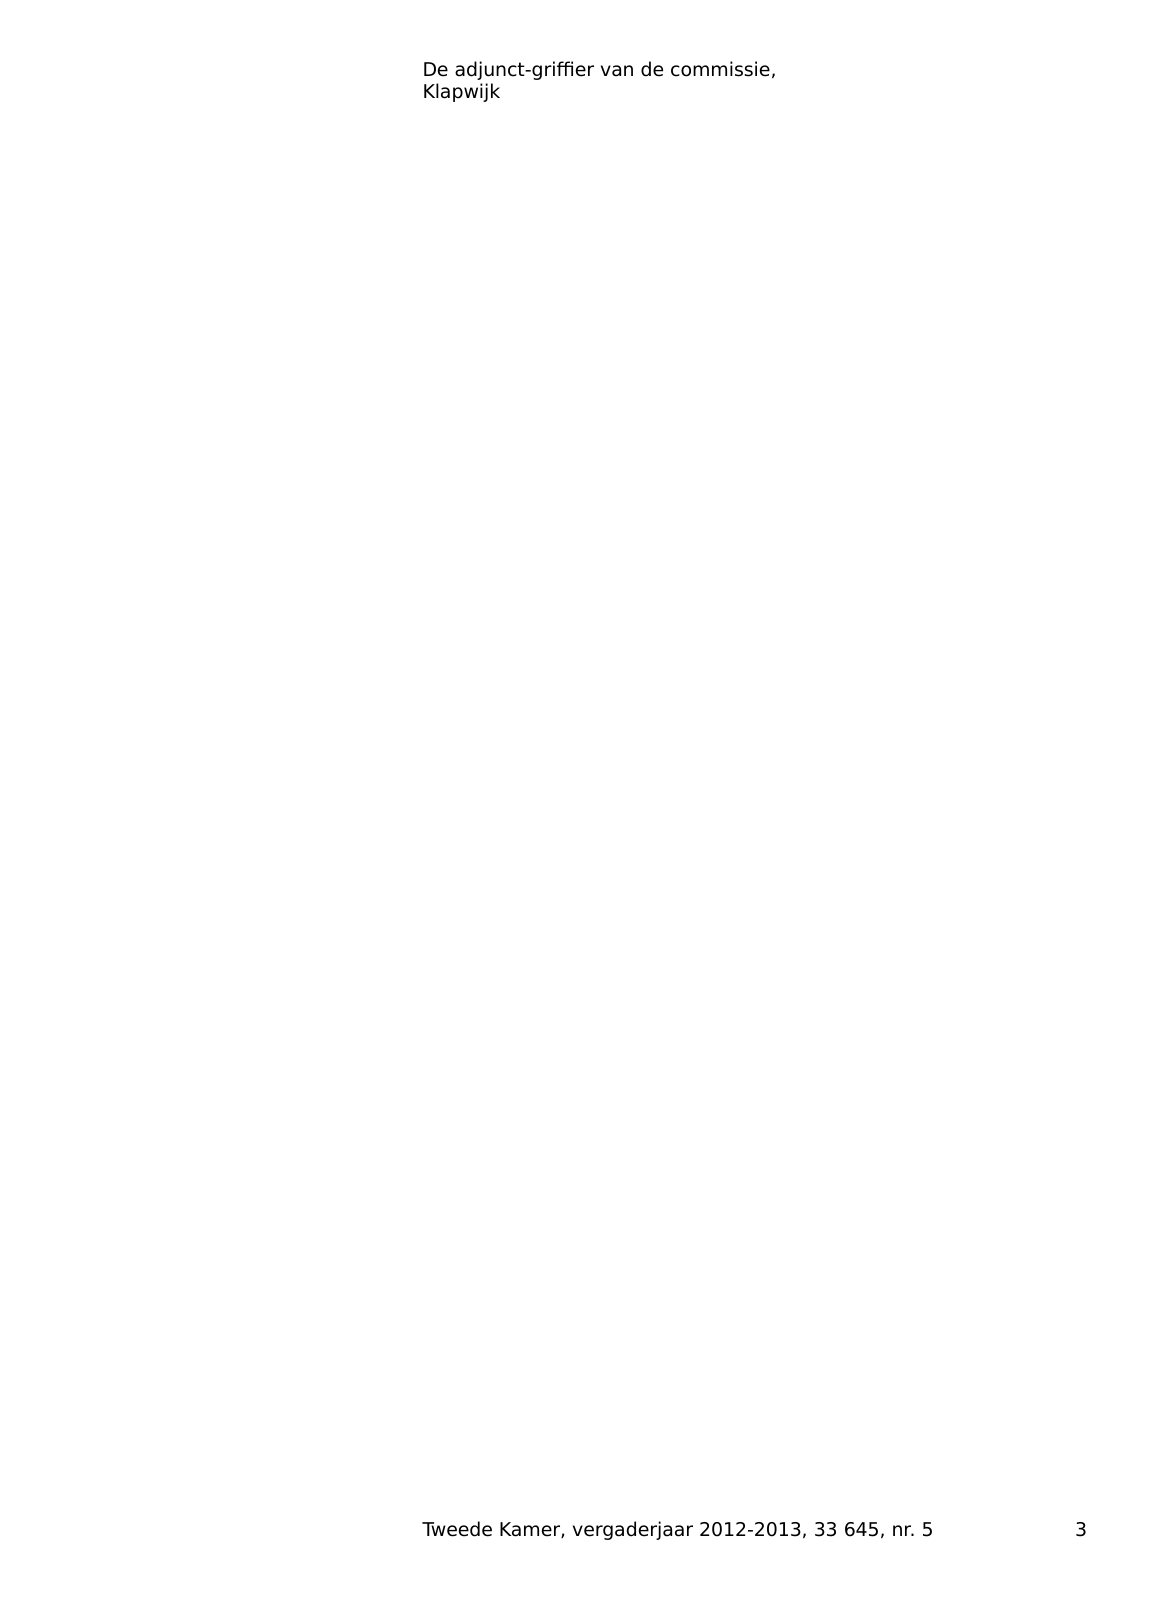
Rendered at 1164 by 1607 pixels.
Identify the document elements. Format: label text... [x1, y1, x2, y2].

text De adjunct-griffier van de commissie, Klapwijk [422, 59, 1087, 103]
